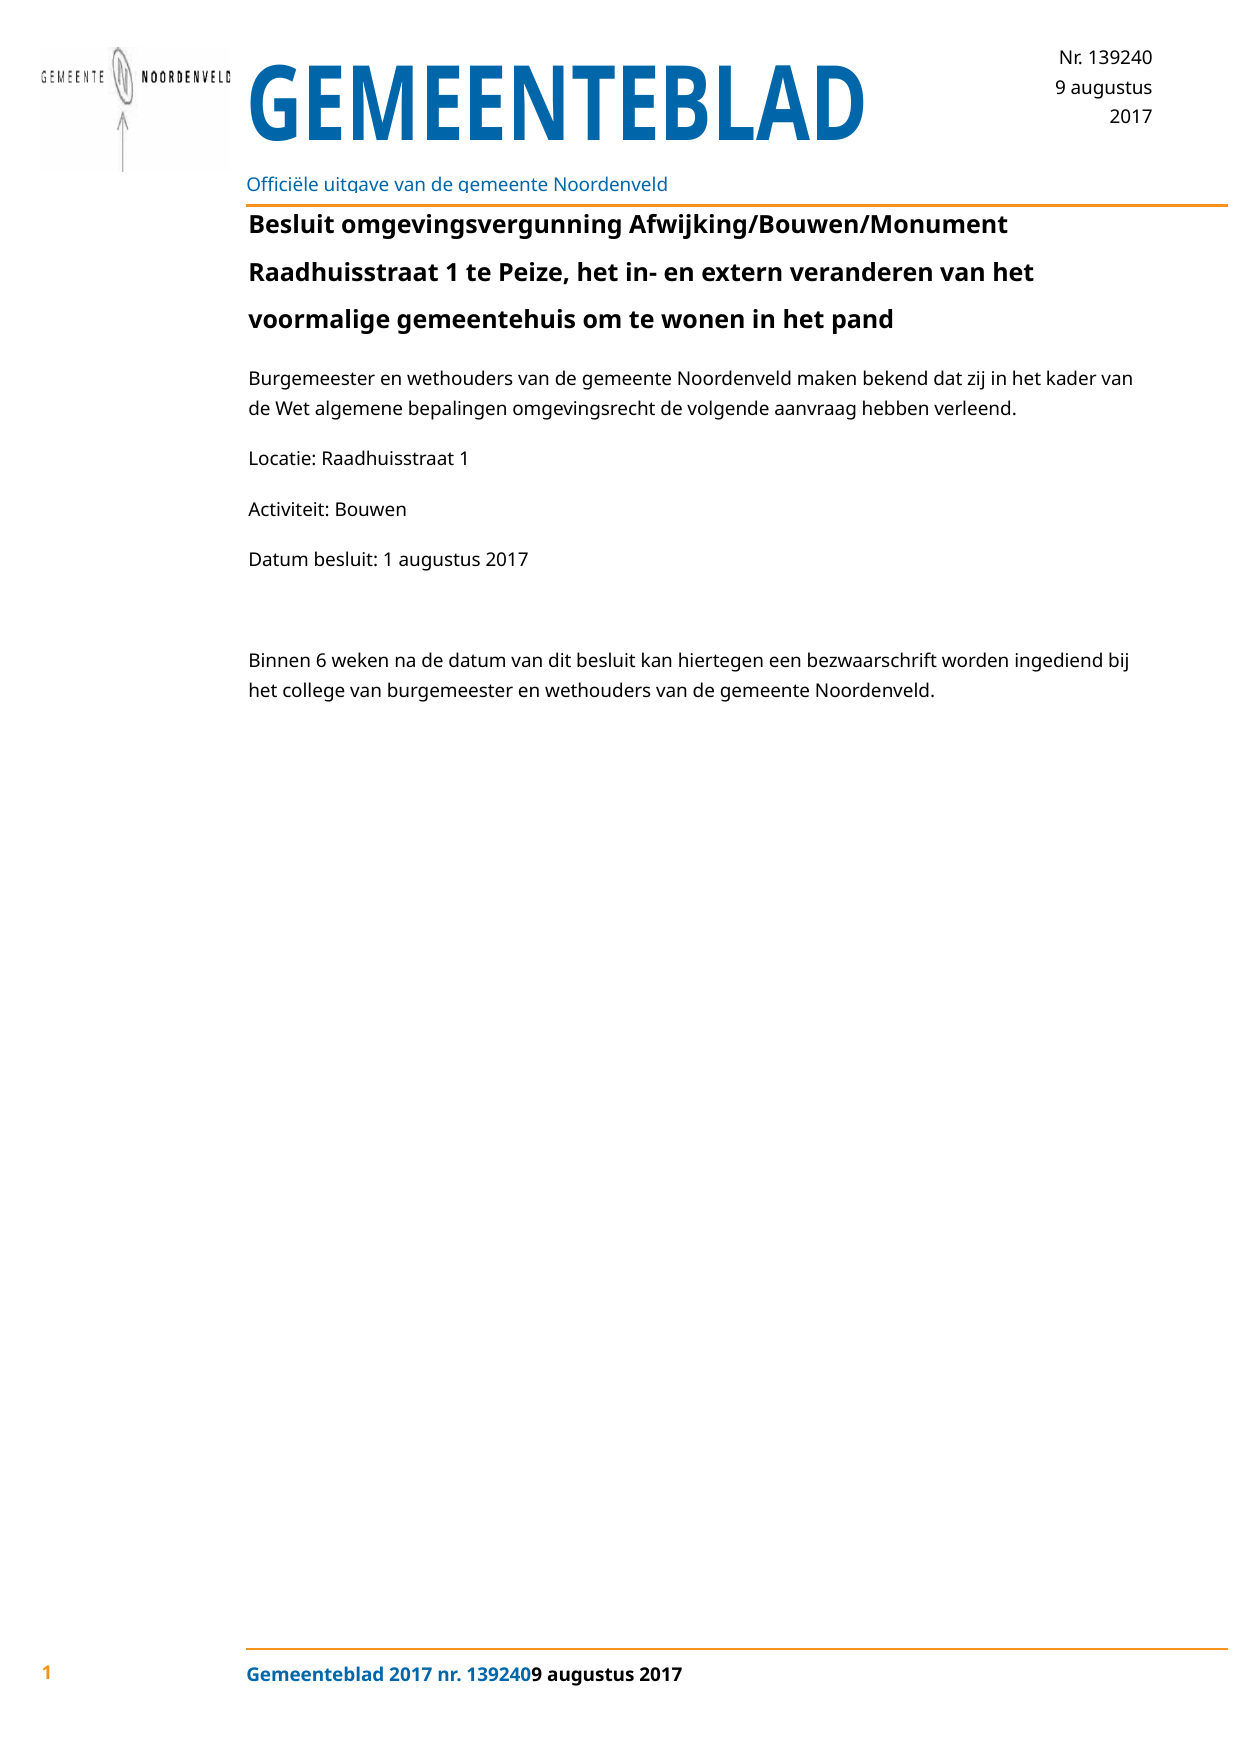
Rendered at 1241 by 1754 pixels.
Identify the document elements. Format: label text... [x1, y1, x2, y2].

text Binnen 6 weken na de datum van dit besluit kan hiertegen een bezwaarschrift worden ingediend bij het college van burgemeester en wethouders van de gemeente Noordenveld. [248, 647, 1152, 702]
text Activiteit: Bouwen [248, 496, 1152, 522]
text Locatie: Raadhuisstraat 1 [248, 446, 1152, 471]
text Datum besluit: 1 augustus 2017 [248, 546, 1152, 572]
text Burgemeester en wethouders van de gemeente Noordenveld maken bekend dat zij in het kader van de Wet algemene bepalingen omgevingsrecht de volgende aanvraag hebben verleend. [248, 366, 1152, 421]
text Besluit omgevingsvergunning Afwijking/Bouwen/Monument Raadhuisstraat 1 te Peize, het in- en extern veranderen van het voormalige gemeentehuis om te wonen in het pand [248, 207, 1152, 336]
picture [41, 47, 231, 172]
